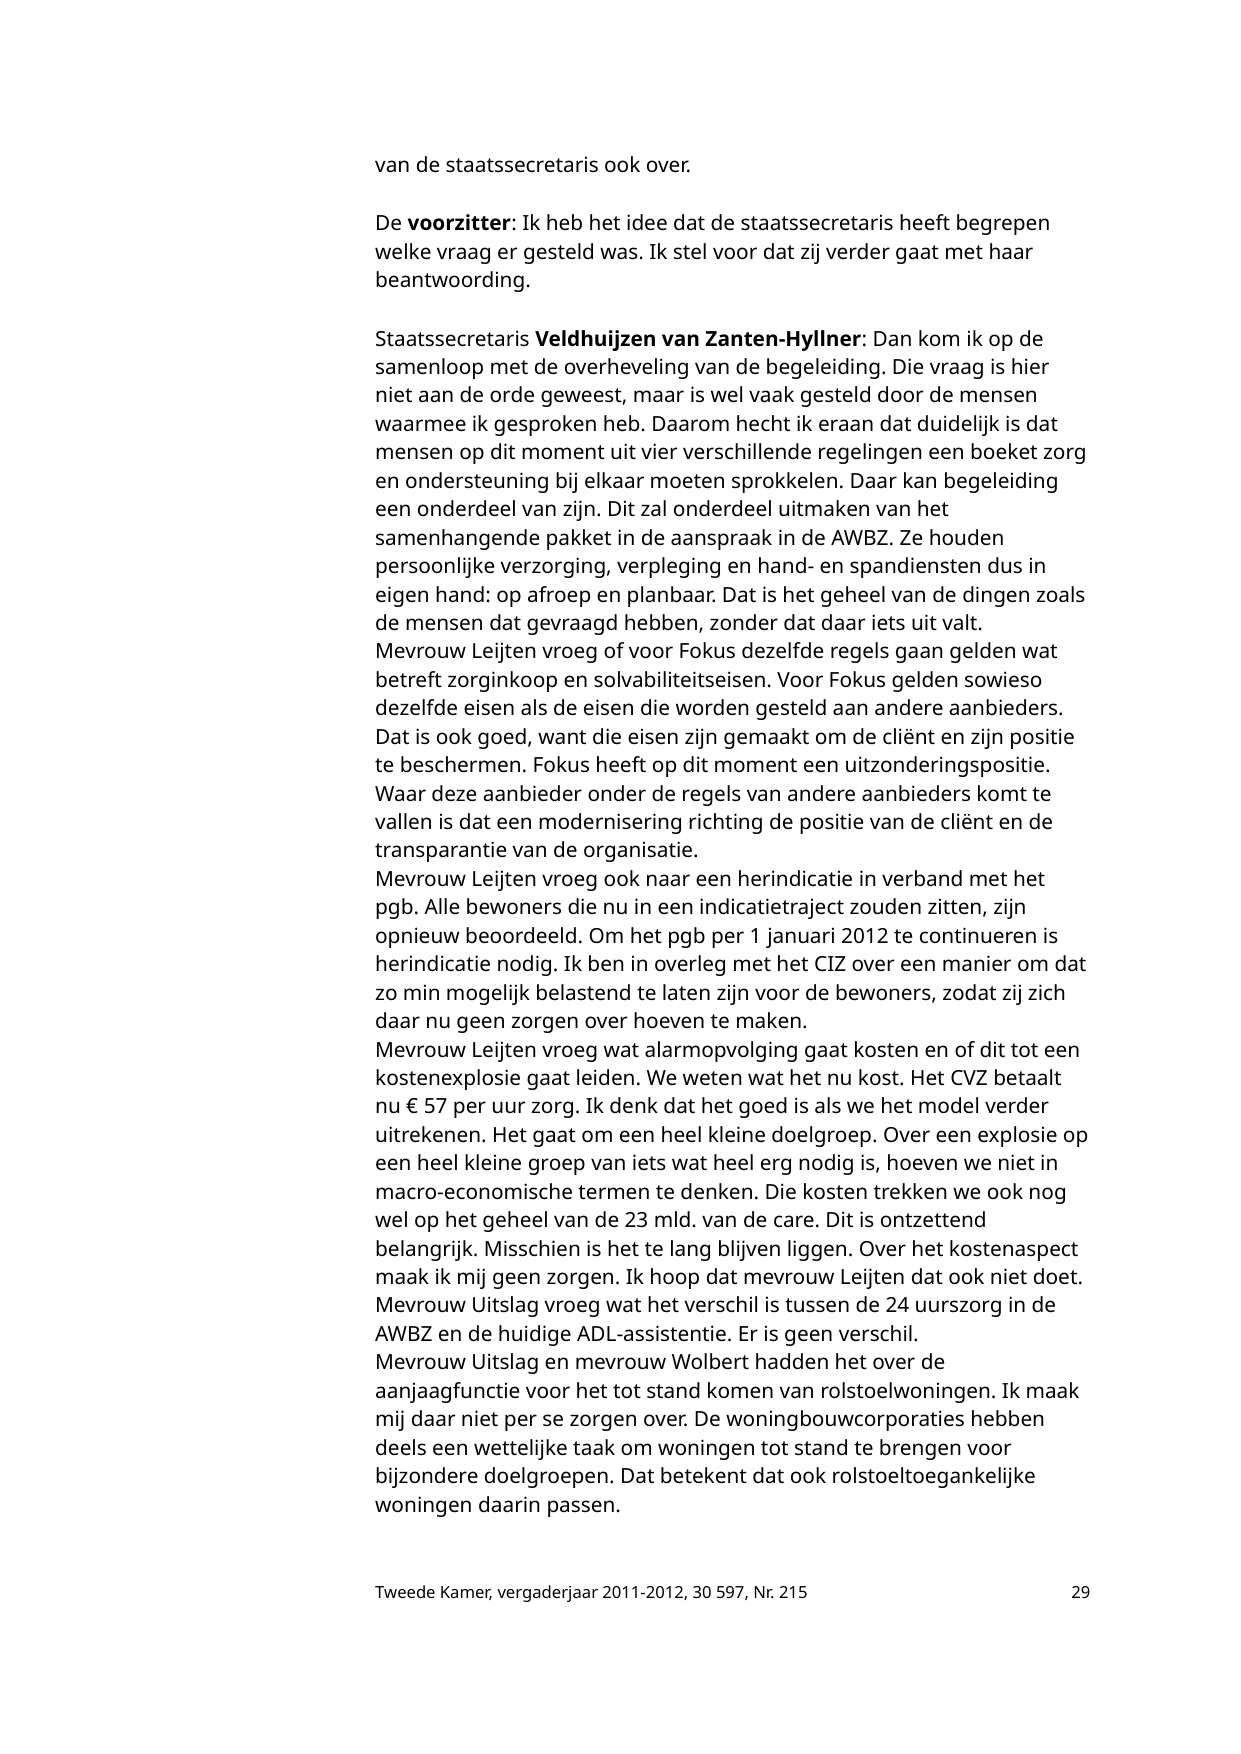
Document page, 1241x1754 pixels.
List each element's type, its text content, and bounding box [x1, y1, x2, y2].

text De voorzitter: Ik heb het idee dat de staatssecretaris heeft begrepen welke vraag er gesteld was. Ik stel voor dat zij verder gaat met haar beantwoording. [375, 208, 1090, 294]
text Mevrouw Leijten vroeg ook naar een herindicatie in verband met het pgb. Alle bewoners die nu in een indicatietraject zouden zitten, zijn opnieuw beoordeeld. Om het pgb per 1 januari 2012 te continueren is herindicatie nodig. Ik ben in overleg met het CIZ over een manier om dat zo min mogelijk belastend te laten zijn voor de bewoners, zodat zij zich daar nu geen zorgen over hoeven te maken. [375, 864, 1090, 1035]
text Staatssecretaris Veldhuijzen van Zanten-Hyllner: Dan kom ik op de samenloop met de overheveling van de begeleiding. Die vraag is hier niet aan de orde geweest, maar is wel vaak gesteld door de mensen waarmee ik gesproken heb. Daarom hecht ik eraan dat duidelijk is dat mensen op dit moment uit vier verschillende regelingen een boeket zorg en ondersteuning bij elkaar moeten sprokkelen. Daar kan begeleiding een onderdeel van zijn. Dit zal onderdeel uitmaken van het samenhangende pakket in de aanspraak in de AWBZ. Ze houden persoonlijke verzorging, verpleging en hand- en spandiensten dus in eigen hand: op afroep en planbaar. Dat is het geheel van de dingen zoals de mensen dat gevraagd hebben, zonder dat daar iets uit valt. [375, 324, 1090, 637]
text van de staatssecretaris ook over. [375, 150, 1090, 178]
text Mevrouw Uitslag en mevrouw Wolbert hadden het over de aanjaagfunctie voor het tot stand komen van rolstoelwoningen. Ik maak mij daar niet per se zorgen over. De woningbouwcorporaties hebben deels een wettelijke taak om woningen tot stand te brengen voor bijzondere doelgroepen. Dat betekent dat ook rolstoeltoegankelijke woningen daarin passen. [375, 1347, 1090, 1518]
text Mevrouw Leijten vroeg wat alarmopvolging gaat kosten en of dit tot een kostenexplosie gaat leiden. We weten wat het nu kost. Het CVZ betaalt nu € 57 per uur zorg. Ik denk dat het goed is als we het model verder uitrekenen. Het gaat om een heel kleine doelgroep. Over een explosie op een heel kleine groep van iets wat heel erg nodig is, hoeven we niet in macro-economische termen te denken. Die kosten trekken we ook nog wel op het geheel van de 23 mld. van de care. Dit is ontzettend belangrijk. Misschien is het te lang blijven liggen. Over het kostenaspect maak ik mij geen zorgen. Ik hoop dat mevrouw Leijten dat ook niet doet. [375, 1035, 1090, 1291]
text Mevrouw Leijten vroeg of voor Fokus dezelfde regels gaan gelden wat betreft zorginkoop en solvabiliteitseisen. Voor Fokus gelden sowieso dezelfde eisen als de eisen die worden gesteld aan andere aanbieders. Dat is ook goed, want die eisen zijn gemaakt om de cliënt en zijn positie te beschermen. Fokus heeft op dit moment een uitzonderingspositie. Waar deze aanbieder onder de regels van andere aanbieders komt te vallen is dat een modernisering richting de positie van de cliënt en de transparantie van de organisatie. [375, 637, 1090, 864]
text Mevrouw Uitslag vroeg wat het verschil is tussen de 24 uurszorg in de AWBZ en de huidige ADL-assistentie. Er is geen verschil. [375, 1291, 1090, 1347]
